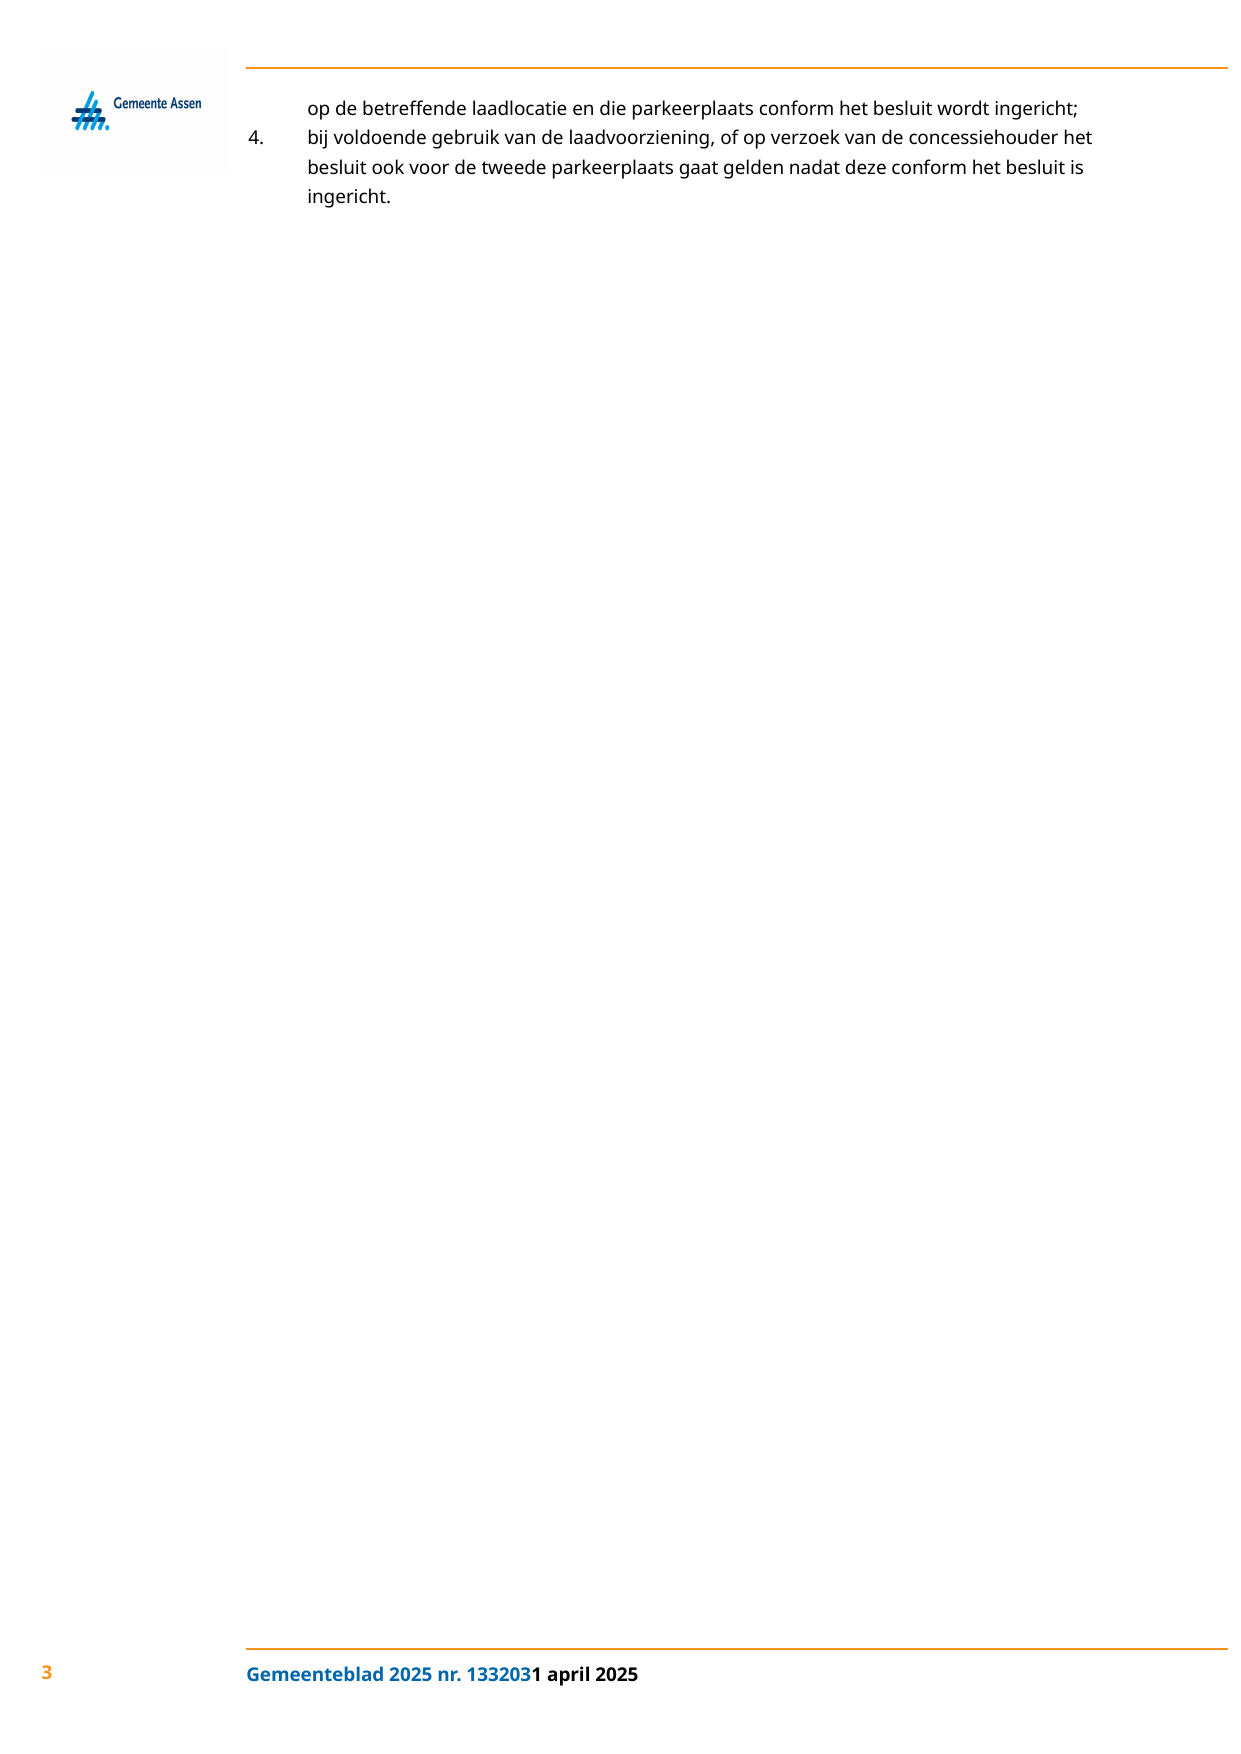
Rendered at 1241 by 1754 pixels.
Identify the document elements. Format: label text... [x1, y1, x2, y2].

picture [41, 47, 231, 172]
list op de betreffende laadlocatie en die parkeerplaats conform het besluit wordt ingericht; [248, 95, 1152, 121]
list bij voldoende gebruik van de laadvoorziening, of op verzoek van de concessiehouder het besluit ook voor de tweede parkeerplaats gaat gelden nadat deze conform het besluit is ingericht. [248, 124, 1152, 209]
